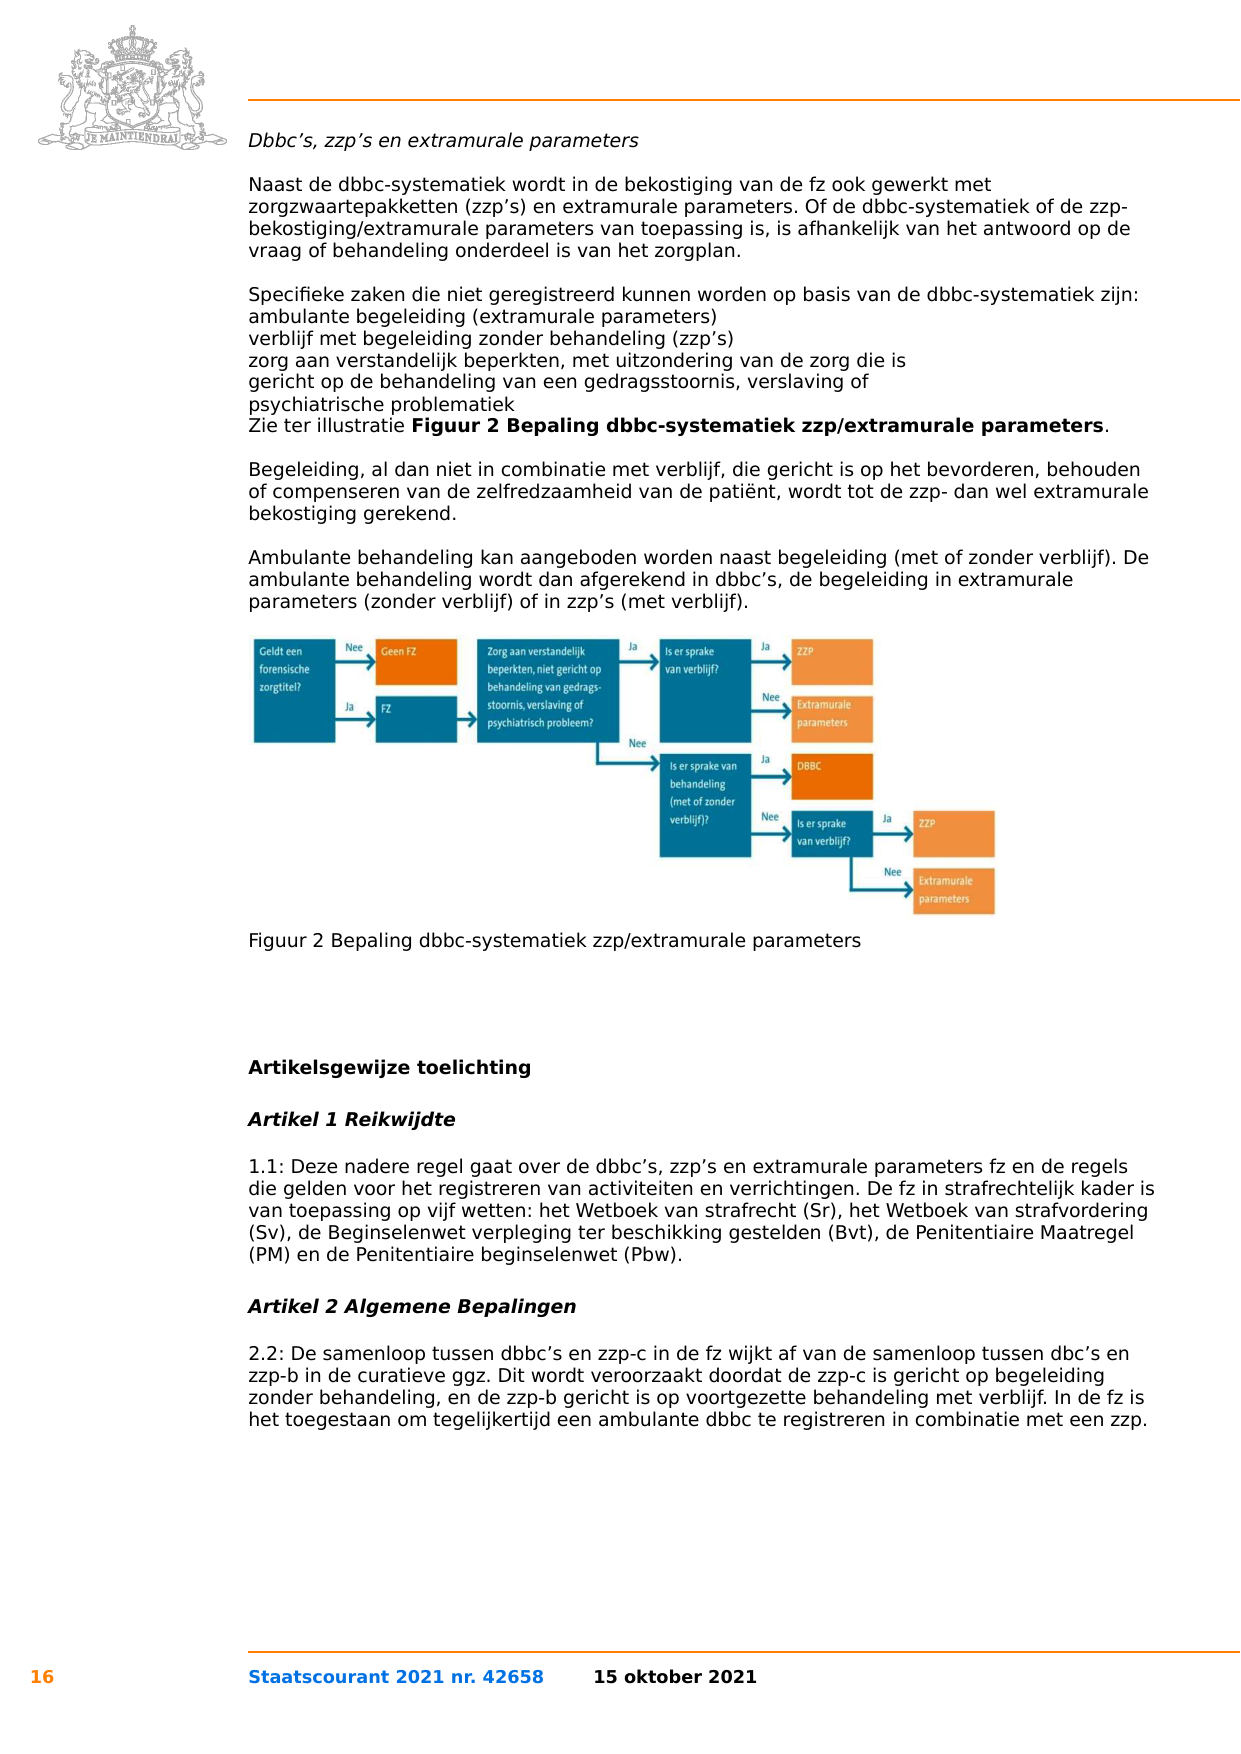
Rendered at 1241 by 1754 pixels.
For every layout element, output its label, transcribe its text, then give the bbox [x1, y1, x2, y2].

text Begeleiding, al dan niet in combinatie met verblijf, die gericht is op het bevorderen, behouden of compenseren van de zelfredzaamheid van de patiënt, wordt tot de zzp- dan wel extramurale bekostiging gerekend. [248, 459, 1163, 525]
text Zie ter illustratie Figuur 2 Bepaling dbbc-systematiek zzp/extramurale parameters. [248, 415, 1163, 437]
picture [248, 635, 998, 919]
text ambulante begeleiding (extramurale parameters) [248, 306, 1163, 327]
text 1.1: Deze nadere regel gaat over de dbbc’s, zzp’s en extramurale parameters fz en de regels die gelden voor het registreren van activiteiten en verrichtingen. De fz in strafrechtelijk kader is van toepassing op vijf wetten: het Wetboek van strafrecht (Sr), het Wetboek van strafvordering (Sv), de Beginselenwet verpleging ter beschikking gestelden (Bvt), de Penitentiaire Maatregel (PM) en de Penitentiaire beginselenwet (Pbw). [248, 1156, 1163, 1266]
subtitle Artikel 1 Reikwijdte [248, 1109, 1163, 1131]
text psychiatrische problematiek [248, 393, 1163, 415]
picture [38, 25, 227, 150]
text Ambulante behandeling kan aangeboden worden naast begeleiding (met of zonder verblijf). De ambulante behandeling wordt dan afgerekend in dbbc’s, de begeleiding in extramurale parameters (zonder verblijf) of in zzp’s (met verblijf). [248, 547, 1163, 613]
text 2.2: De samenloop tussen dbbc’s en zzp-c in de fz wijkt af van de samenloop tussen dbc’s en zzp-b in de curatieve ggz. Dit wordt veroorzaakt doordat de zzp-c is gericht op begeleiding zonder behandeling, en de zzp-b gericht is op voortgezette behandeling met verblijf. In de fz is het toegestaan om tegelijkertijd een ambulante dbbc te registreren in combinatie met een zzp. [248, 1343, 1163, 1431]
text verblijf met begeleiding zonder behandeling (zzp’s) [248, 327, 1163, 349]
text Specifieke zaken die niet geregistreerd kunnen worden op basis van de dbbc-systematiek zijn: [248, 283, 1163, 306]
subtitle Artikel 2 Algemene Bepalingen [248, 1296, 1163, 1318]
text gericht op de behandeling van een gedragsstoornis, verslaving of [248, 371, 1163, 393]
subtitle Dbbc’s, zzp’s en extramurale parameters [248, 130, 1163, 152]
text Figuur 2 Bepaling dbbc-systematiek zzp/extramurale parameters [248, 930, 998, 952]
text zorg aan verstandelijk beperkten, met uitzondering van de zorg die is [248, 349, 1163, 371]
text Naast de dbbc-systematiek wordt in de bekostiging van de fz ook gewerkt met zorgzwaartepakketten (zzp’s) en extramurale parameters. Of de dbbc-systematiek of de zzp-bekostiging/extramurale parameters van toepassing is, is afhankelijk van het antwoord op de vraag of behandeling onderdeel is van het zorgplan. [248, 174, 1163, 262]
subtitle Artikelsgewijze toelichting [248, 1057, 1163, 1079]
